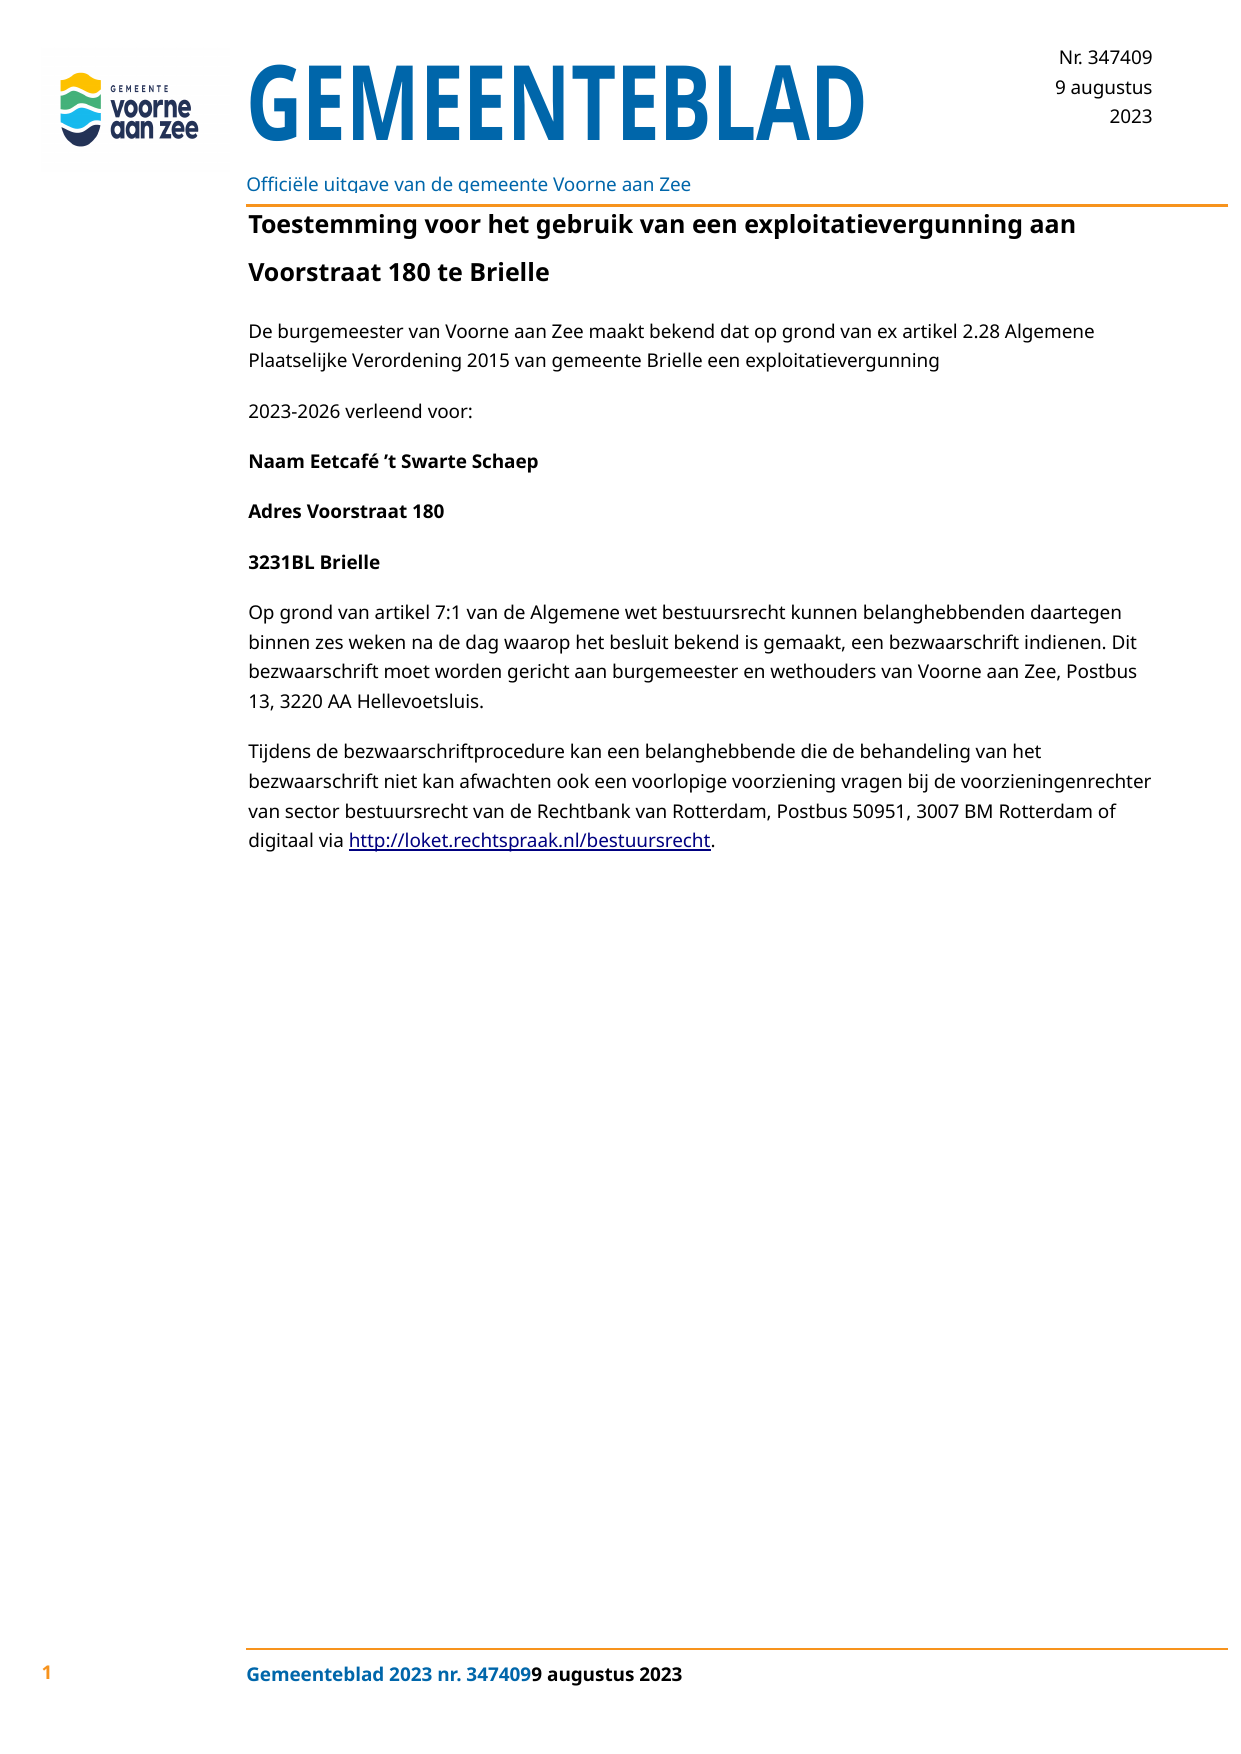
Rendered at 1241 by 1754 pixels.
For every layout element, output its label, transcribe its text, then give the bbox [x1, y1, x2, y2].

text De burgemeester van Voorne aan Zee maakt bekend dat op grond van ex artikel 2.28 Algemene Plaatselijke Verordening 2015 van gemeente Brielle een exploitatievergunning [248, 318, 1152, 373]
text 2023-2026 verleend voor: [248, 398, 1152, 424]
text Naam Eetcafé ’t Swarte Schaep [248, 448, 1152, 474]
picture [41, 47, 231, 172]
text 3231BL Brielle [248, 549, 1152, 575]
text Op grond van artikel 7:1 van de Algemene wet bestuursrecht kunnen belanghebbenden daartegen binnen zes weken na de dag waarop het besluit bekend is gemaakt, een bezwaarschrift indienen. Dit bezwaarschrift moet worden gericht aan burgemeester en wethouders van Voorne aan Zee, Postbus 13, 3220 AA Hellevoetsluis. [248, 599, 1152, 714]
text Adres Voorstraat 180 [248, 499, 1152, 524]
text Tijdens de bezwaarschriftprocedure kan een belanghebbende die de behandeling van het bezwaarschrift niet kan afwachten ook een voorlopige voorziening vragen bij de voorzieningenrechter van sector bestuursrecht van de Rechtbank van Rotterdam, Postbus 50951, 3007 BM Rotterdam of digitaal via http://loket.rechtspraak.nl/bestuursrecht. [248, 739, 1152, 853]
text Toestemming voor het gebruik van een exploitatievergunning aan Voorstraat 180 te Brielle [248, 207, 1152, 288]
